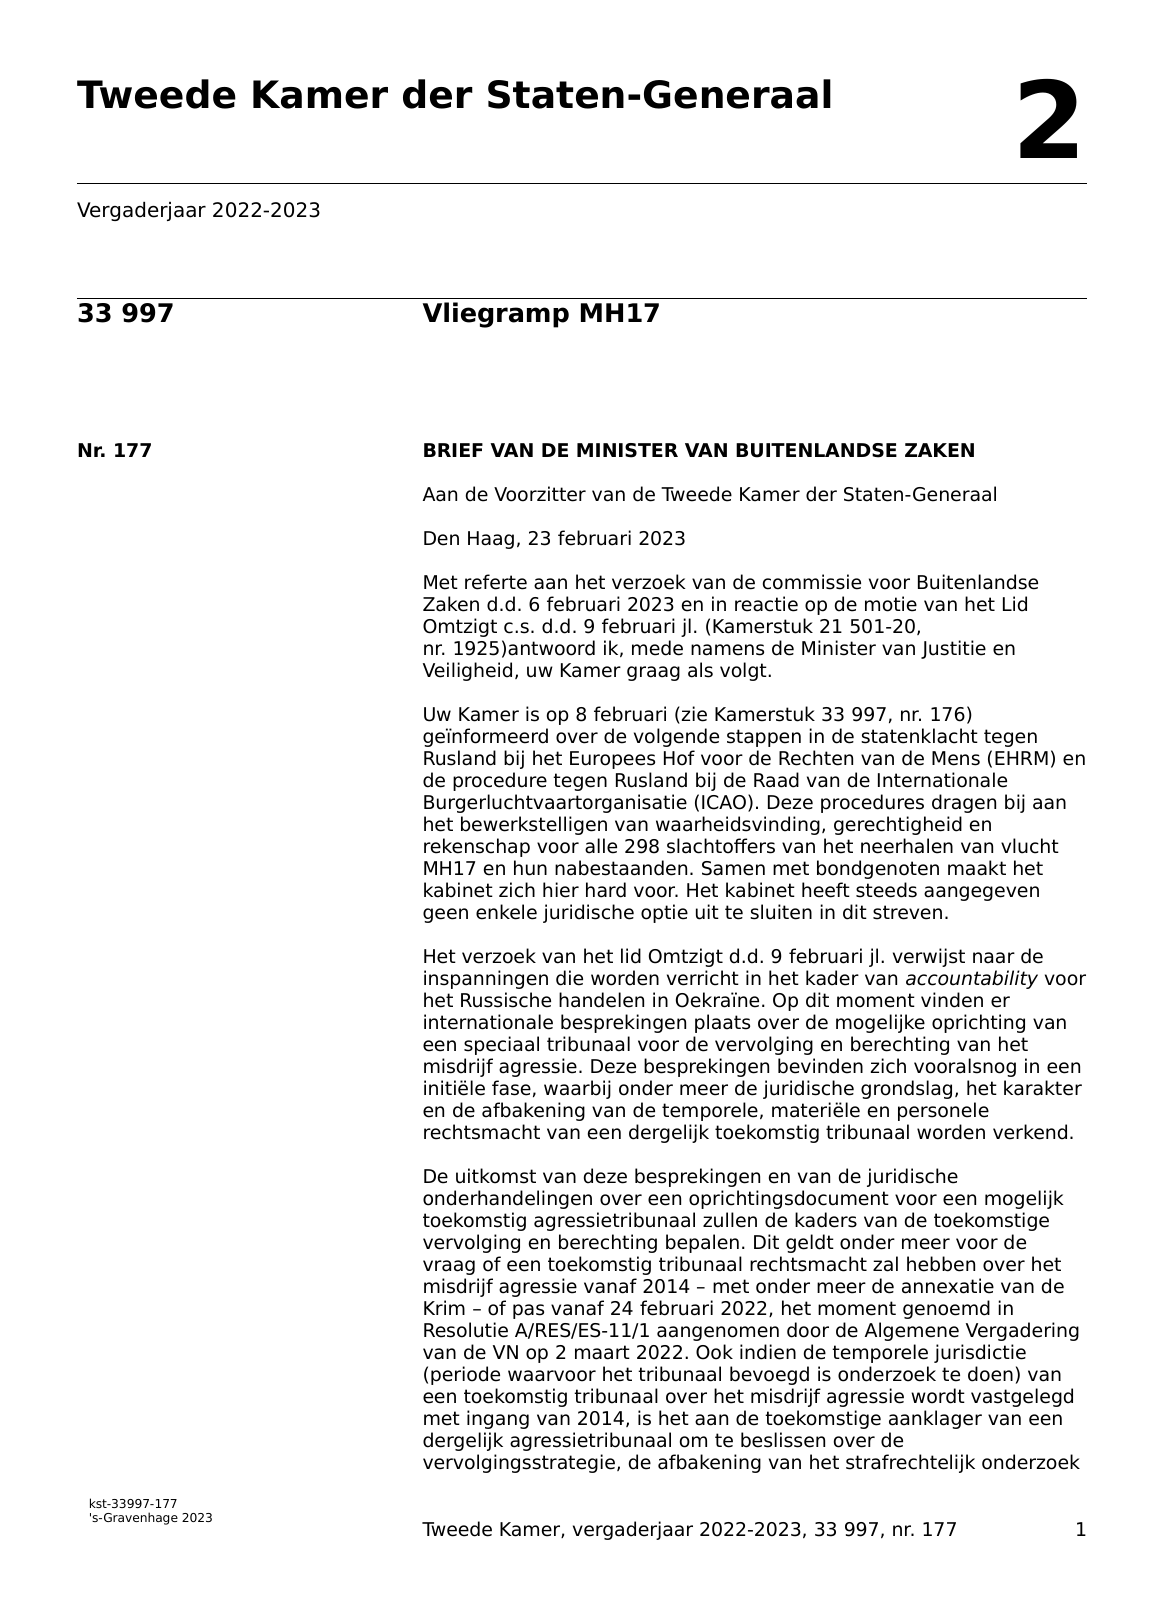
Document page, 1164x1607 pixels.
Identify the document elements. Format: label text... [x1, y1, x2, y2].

text Uw Kamer is op 8 februari (zie Kamerstuk 33 997, nr. 176) geïnformeerd over de volgende stappen in de statenklacht tegen Rusland bij het Europees Hof voor de Rechten van de Mens (EHRM) en de procedure tegen Rusland bij de Raad van de Internationale Burgerluchtvaartorganisatie (ICAO). Deze procedures dragen bij aan het bewerkstelligen van waarheidsvinding, gerechtigheid en rekenschap voor alle 298 slachtoffers van het neerhalen van vlucht MH17 en hun nabestaanden. Samen met bondgenoten maakt het kabinet zich hier hard voor. Het kabinet heeft steeds aangegeven geen enkele juridische optie uit te sluiten in dit streven. [422, 704, 1087, 924]
text Met referte aan het verzoek van de commissie voor Buitenlandse Zaken d.d. 6 februari 2023 en in reactie op de motie van het Lid Omtzigt c.s. d.d. 9 februari jl. (Kamerstuk 21 501-20, nr. 1925)antwoord ik, mede namens de Minister van Justitie en Veiligheid, uw Kamer graag als volgt. [422, 572, 1087, 682]
table_header Tweede Kamer der Staten-Generaal [77, 59, 886, 183]
table_header 2 [886, 59, 1087, 183]
subtitle 33 997 Vliegramp MH17 [77, 299, 1087, 329]
text Het verzoek van het lid Omtzigt d.d. 9 februari jl. verwijst naar de inspanningen die worden verricht in het kader van accountability voor het Russische handelen in Oekraïne. Op dit moment vinden er internationale besprekingen plaats over de mogelijke oprichting van een speciaal tribunaal voor de vervolging en berechting van het misdrijf agressie. Deze besprekingen bevinden zich vooralsnog in een initiële fase, waarbij onder meer de juridische grondslag, het karakter en de afbakening van de temporele, materiële en personele rechtsmacht van een dergelijk toekomstig tribunaal worden verkend. [422, 946, 1087, 1144]
text kst-33997-177 [88, 1497, 323, 1511]
text Aan de Voorzitter van de Tweede Kamer der Staten-Generaal [422, 484, 1087, 506]
subtitle Nr. 177 BRIEF VAN DE MINISTER VAN BUITENLANDSE ZAKEN [77, 440, 1087, 462]
text Den Haag, 23 februari 2023 [422, 528, 1087, 550]
text 's-Gravenhage 2023 [88, 1511, 323, 1525]
table_cell Vergaderjaar 2022-2023 [77, 184, 1087, 298]
text De uitkomst van deze besprekingen en van de juridische onderhandelingen over een oprichtingsdocument voor een mogelijk toekomstig agressietribunaal zullen de kaders van de toekomstige vervolging en berechting bepalen. Dit geldt onder meer voor de vraag of een toekomstig tribunaal rechtsmacht zal hebben over het misdrijf agressie vanaf 2014 – met onder meer de annexatie van de Krim – of pas vanaf 24 februari 2022, het moment genoemd in Resolutie A/RES/ES-11/1 aangenomen door de Algemene Vergadering van de VN op 2 maart 2022. Ook indien de temporele jurisdictie (periode waarvoor het tribunaal bevoegd is onderzoek te doen) van een toekomstig tribunaal over het misdrijf agressie wordt vastgelegd met ingang van 2014, is het aan de toekomstige aanklager van een dergelijk agressietribunaal om te beslissen over de vervolgingsstrategie, de afbakening van het strafrechtelijk onderzoek [422, 1166, 1087, 1474]
